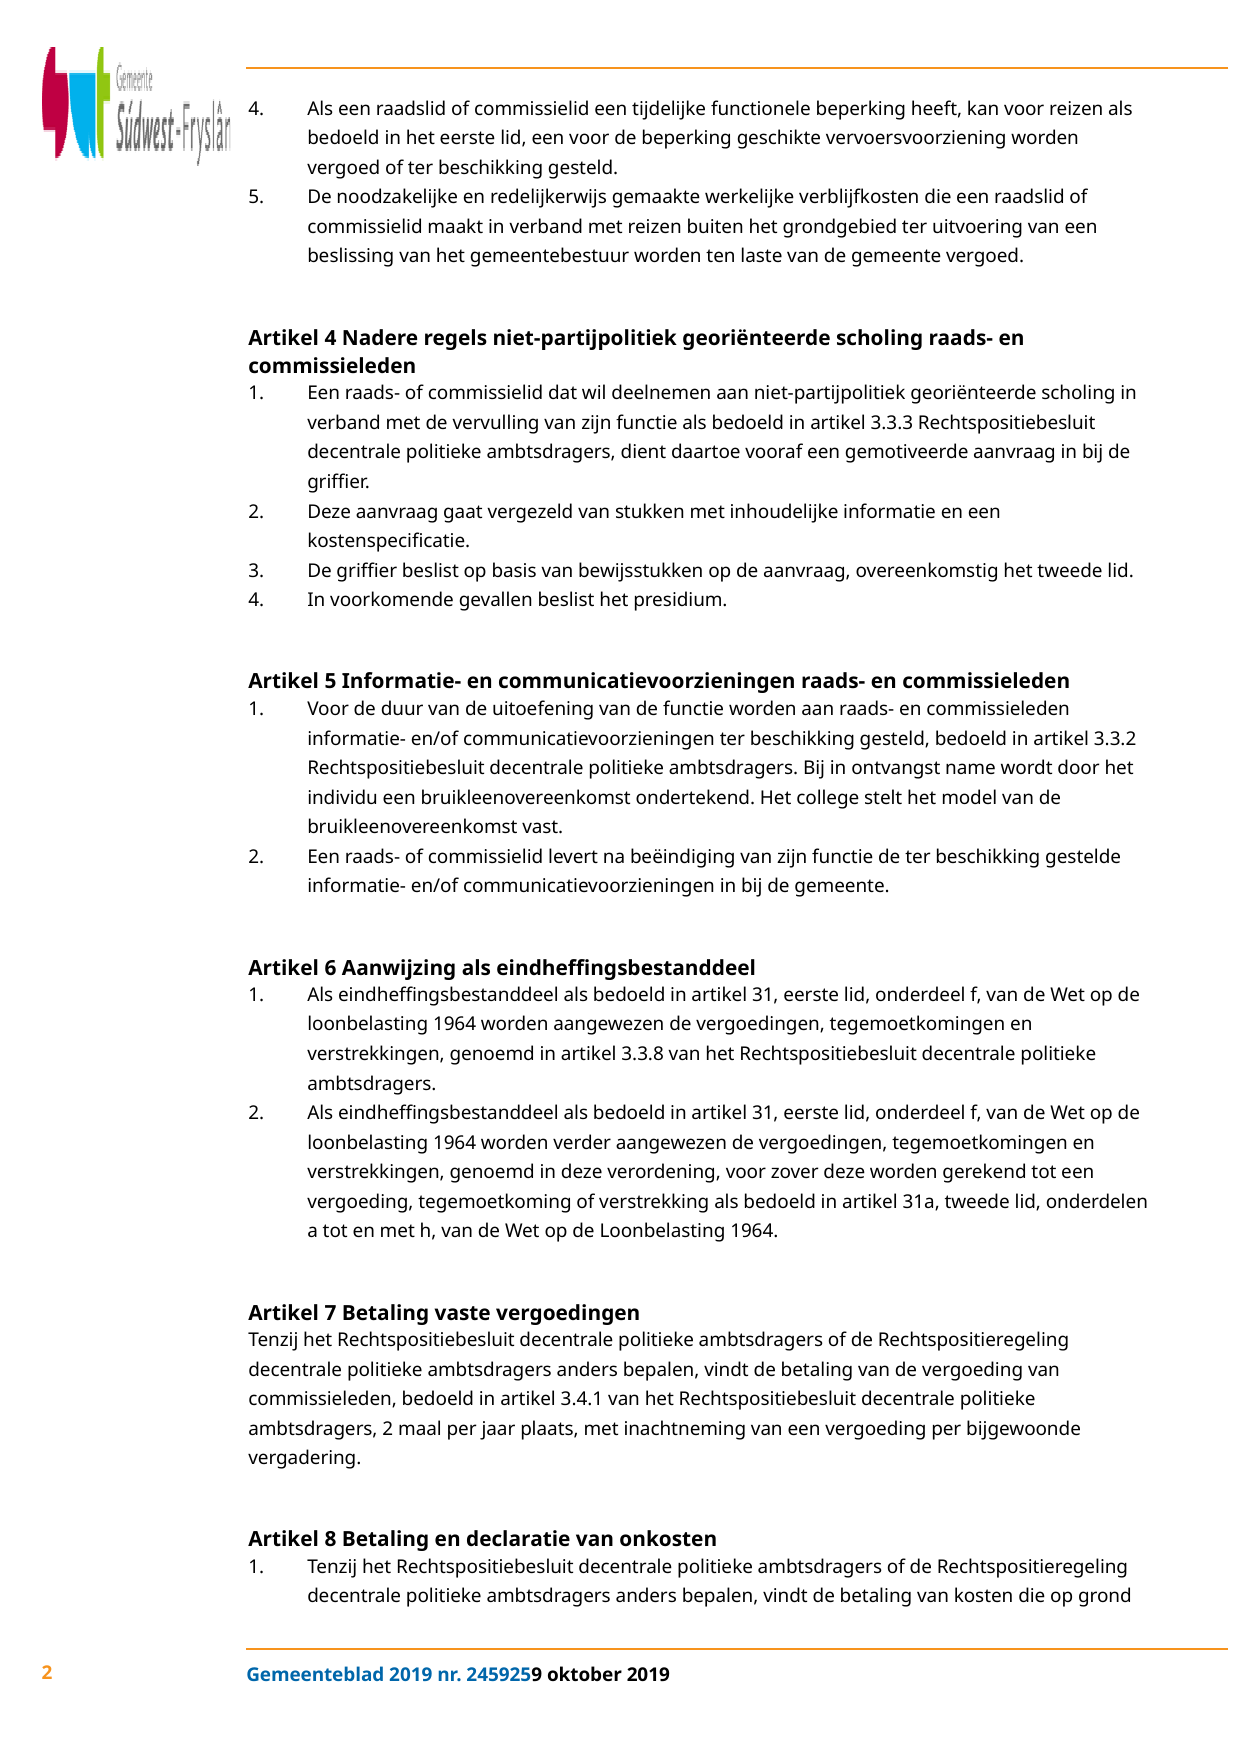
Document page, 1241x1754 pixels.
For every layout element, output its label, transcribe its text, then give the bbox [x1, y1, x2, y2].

list Als een raadslid of commissielid een tijdelijke functionele beperking heeft, kan voor reizen als bedoeld in het eerste lid, een voor de beperking geschikte vervoersvoorziening worden vergoed of ter beschikking gesteld. [248, 95, 1152, 180]
text Tenzij het Rechtspositiebesluit decentrale politieke ambtsdragers of de Rechtspositieregeling decentrale politieke ambtsdragers anders bepalen, vindt de betaling van de vergoeding van commissieleden, bedoeld in artikel 3.4.1 van het Rechtspositiebesluit decentrale politieke ambtsdragers, 2 maal per jaar plaats, met inachtneming van een vergoeding per bijgewoonde vergadering. [248, 1326, 1152, 1470]
list Een raads- of commissielid dat wil deelnemen aan niet-partijpolitiek georiënteerde scholing in verband met de vervulling van zijn functie als bedoeld in artikel 3.3.3 Rechtspositiebesluit decentrale politieke ambtsdragers, dient daartoe vooraf een gemotiveerde aanvraag in bij de griffier. [248, 379, 1152, 494]
list Een raads- of commissielid levert na beëindiging van zijn functie de ter beschikking gestelde informatie- en/of communicatievoorzieningen in bij de gemeente. [248, 843, 1152, 898]
text Artikel 5 Informatie- en communicatievoorzieningen raads- en commissieleden [248, 667, 1152, 695]
text Artikel 4 Nadere regels niet-partijpolitiek georiënteerde scholing raads- en commissieleden [248, 323, 1152, 379]
list De noodzakelijke en redelijkerwijs gemaakte werkelijke verblijfkosten die een raadslid of commissielid maakt in verband met reizen buiten het grondgebied ter uitvoering van een beslissing van het gemeentebestuur worden ten laste van de gemeente vergoed. [248, 183, 1152, 268]
list Deze aanvraag gaat vergezeld van stukken met inhoudelijke informatie en een kostenspecificatie. [248, 498, 1152, 553]
list Voor de duur van de uitoefening van de functie worden aan raads- en commissieleden informatie- en/of communicatievoorzieningen ter beschikking gesteld, bedoeld in artikel 3.3.2 Rechtspositiebesluit decentrale politieke ambtsdragers. Bij in ontvangst name wordt door het individu een bruikleenovereenkomst ondertekend. Het college stelt het model van de bruikleenovereenkomst vast. [248, 695, 1152, 839]
picture [41, 47, 231, 172]
text Artikel 7 Betaling vaste vergoedingen [248, 1298, 1152, 1326]
list Als eindheffingsbestanddeel als bedoeld in artikel 31, eerste lid, onderdeel f, van de Wet op de loonbelasting 1964 worden aangewezen de vergoedingen, tegemoetkomingen en verstrekkingen, genoemd in artikel 3.3.8 van het Rechtspositiebesluit decentrale politieke ambtsdragers. [248, 981, 1152, 1096]
text Artikel 6 Aanwijzing als eindheffingsbestanddeel [248, 953, 1152, 981]
text Artikel 8 Betaling en declaratie van onkosten [248, 1524, 1152, 1553]
list Tenzij het Rechtspositiebesluit decentrale politieke ambtsdragers of de Rechtspositieregeling decentrale politieke ambtsdragers anders bepalen, vindt de betaling van kosten die op grond [248, 1553, 1152, 1608]
list De griffier beslist op basis van bewijsstukken op de aanvraag, overeenkomstig het tweede lid. [248, 557, 1152, 583]
list Als eindheffingsbestanddeel als bedoeld in artikel 31, eerste lid, onderdeel f, van de Wet op de loonbelasting 1964 worden verder aangewezen de vergoedingen, tegemoetkomingen en verstrekkingen, genoemd in deze verordening, voor zover deze worden gerekend tot een vergoeding, tegemoetkoming of verstrekking als bedoeld in artikel 31a, tweede lid, onderdelen a tot en met h, van de Wet op de Loonbelasting 1964. [248, 1099, 1152, 1243]
list In voorkomende gevallen beslist het presidium. [248, 587, 1152, 612]
